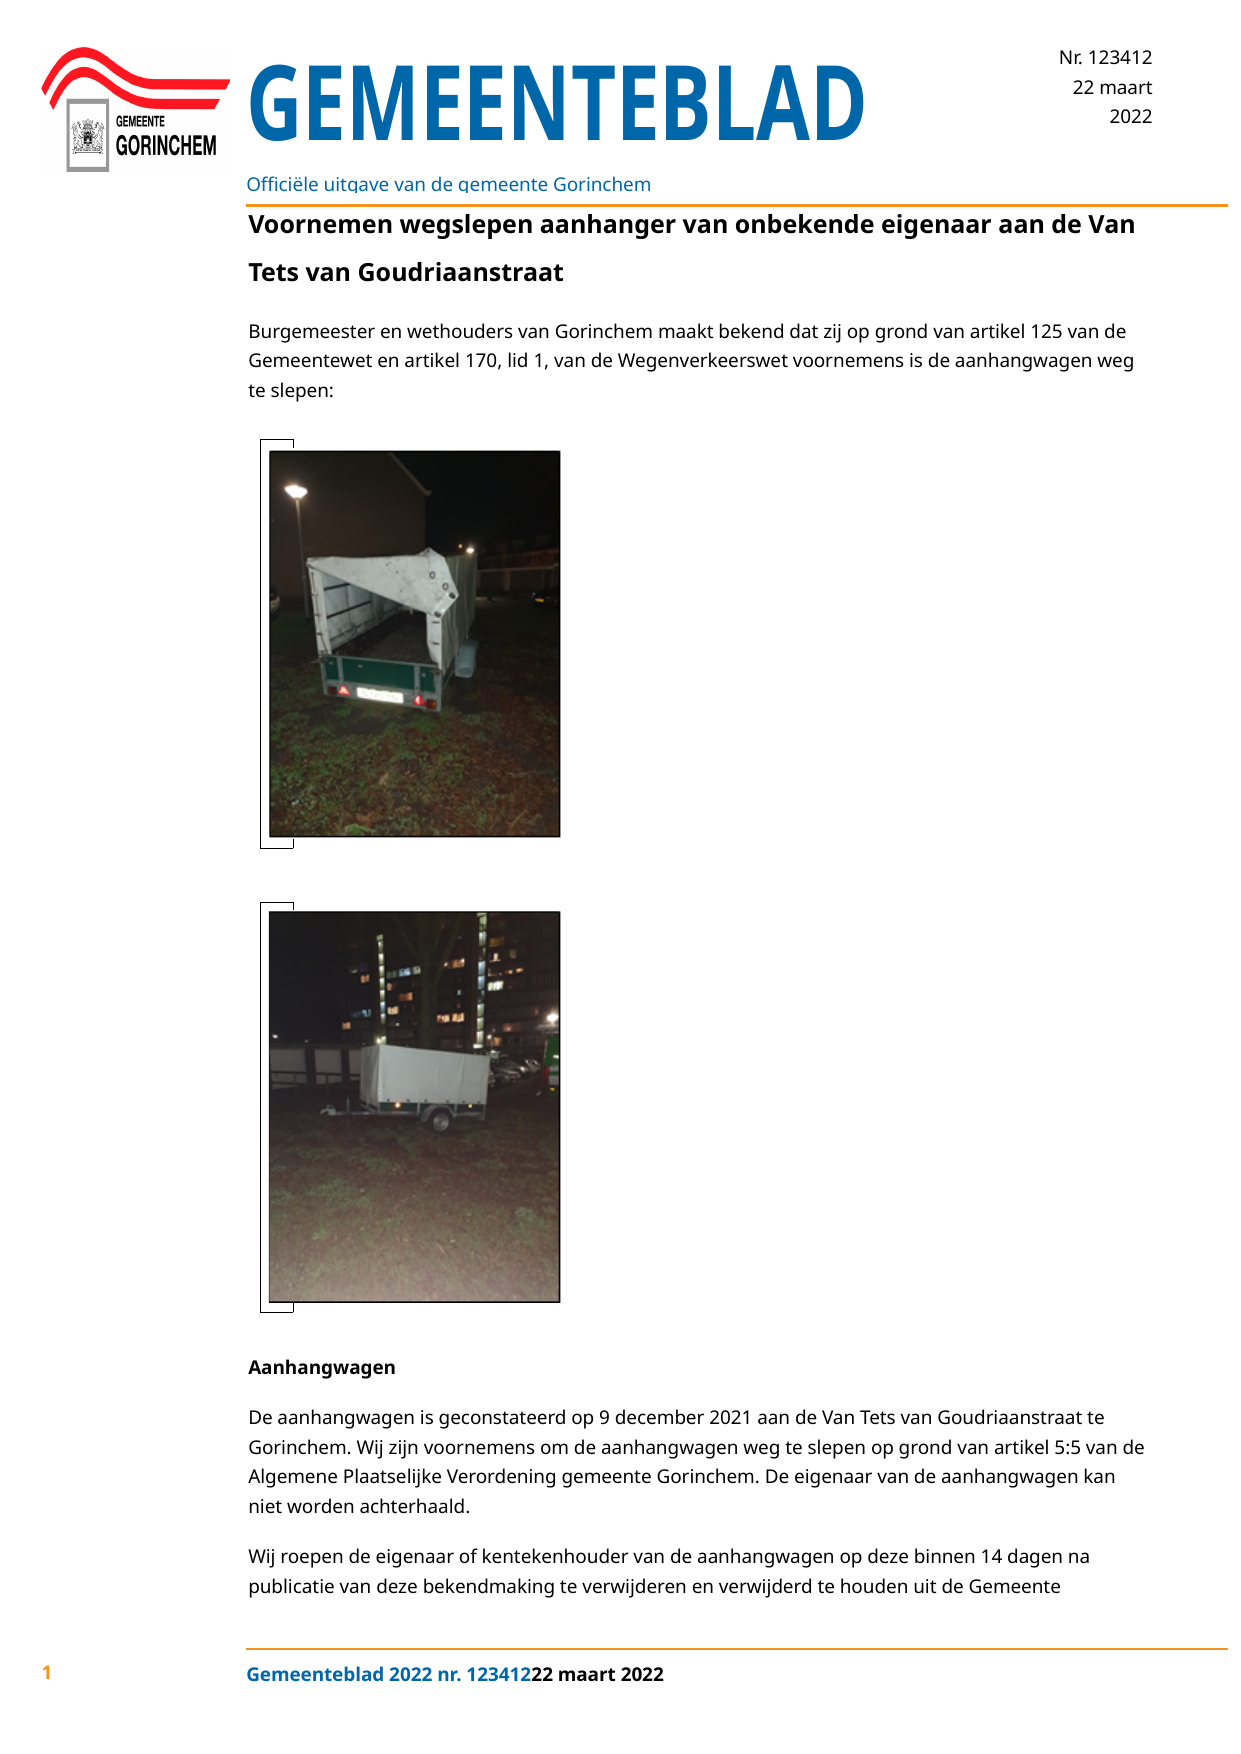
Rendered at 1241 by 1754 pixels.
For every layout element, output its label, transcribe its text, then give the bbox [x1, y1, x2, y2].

picture [268, 910, 565, 1303]
picture [41, 47, 231, 172]
text Aanhangwagen [248, 1354, 1152, 1379]
text De aanhangwagen is geconstateerd op 9 december 2021 aan de Van Tets van Goudriaanstraat te Gorinchem. Wij zijn voornemens om de aanhangwagen weg te slepen op grond van artikel 5:5 van de Algemene Plaatselijke Verordening gemeente Gorinchem. De eigenaar van de aanhangwagen kan niet worden achterhaald. [248, 1404, 1152, 1519]
text Voornemen wegslepen aanhanger van onbekende eigenaar aan de Van Tets van Goudriaanstraat [248, 207, 1152, 288]
picture [268, 448, 565, 839]
text Wij roepen de eigenaar of kentekenhouder van de aanhangwagen op deze binnen 14 dagen na publicatie van deze bekendmaking te verwijderen en verwijderd te houden uit de Gemeente [248, 1543, 1152, 1599]
text Burgemeester en wethouders van Gorinchem maakt bekend dat zij op grond van artikel 125 van de Gemeentewet en artikel 170, lid 1, van de Wegenverkeerswet voornemens is de aanhangwagen weg te slepen: [248, 318, 1152, 403]
